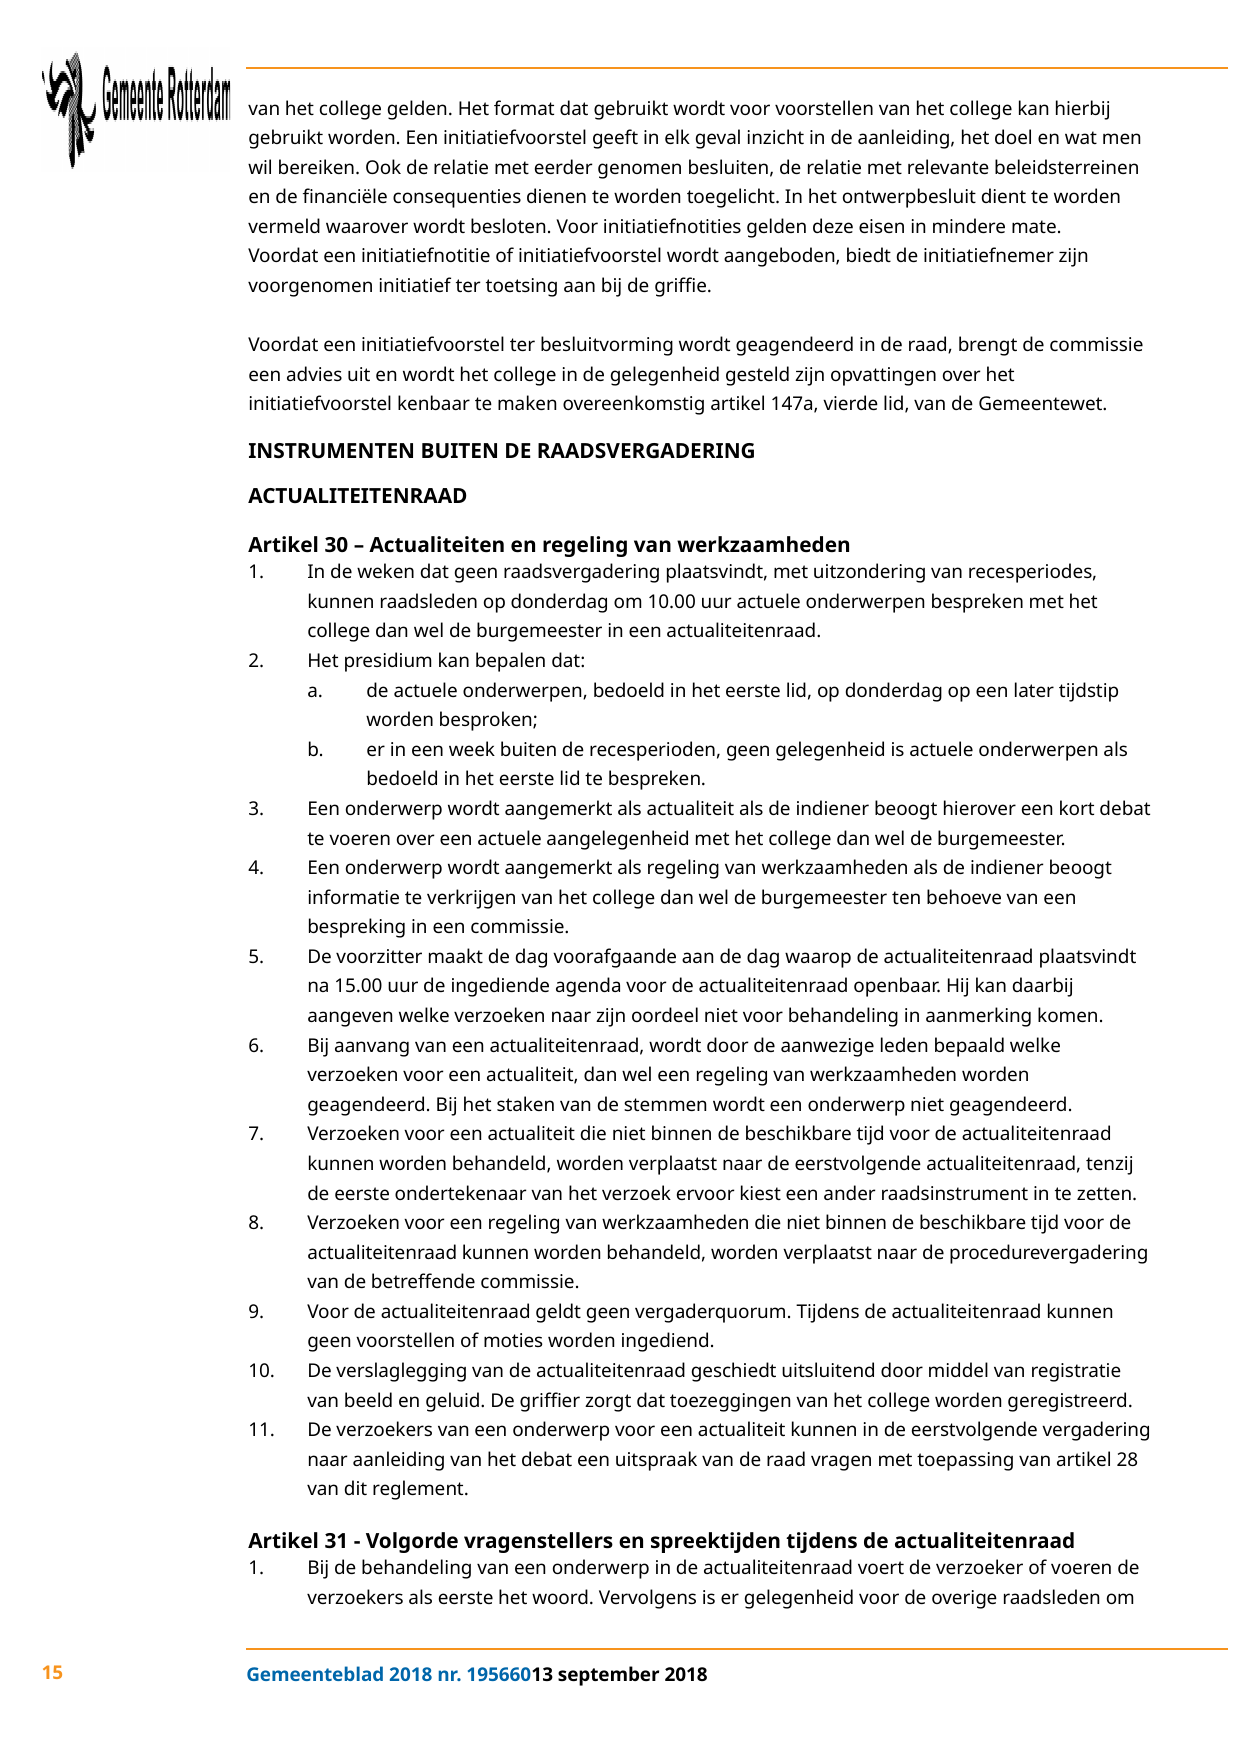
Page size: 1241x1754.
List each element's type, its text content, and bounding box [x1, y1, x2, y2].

picture [41, 47, 231, 172]
list Voor de actualiteitenraad geldt geen vergaderquorum. Tijdens de actualiteitenraad kunnen geen voorstellen of moties worden ingediend. [248, 1298, 1152, 1353]
text Voordat een initiatiefvoorstel ter besluitvorming wordt geagendeerd in de raad, brengt de commissie een advies uit en wordt het college in de gelegenheid gesteld zijn opvattingen over het initiatiefvoorstel kenbaar te maken overeenkomstig artikel 147a, vierde lid, van de Gemeentewet. [248, 331, 1152, 416]
text INSTRUMENTEN BUITEN DE RAADSVERGADERING [248, 436, 1152, 465]
text Artikel 30 – Actualiteiten en regeling van werkzaamheden [248, 530, 1152, 558]
list Een onderwerp wordt aangemerkt als actualiteit als de indiener beoogt hierover een kort debat te voeren over een actuele aangelegenheid met het college dan wel de burgemeester. [248, 795, 1152, 850]
list Bij aanvang van een actualiteitenraad, wordt door de aanwezige leden bepaald welke verzoeken voor een actualiteit, dan wel een regeling van werkzaamheden worden geagendeerd. Bij het staken van de stemmen wordt een onderwerp niet geagendeerd. [248, 1032, 1152, 1117]
list Verzoeken voor een actualiteit die niet binnen de beschikbare tijd voor de actualiteitenraad kunnen worden behandeld, worden verplaatst naar de eerstvolgende actualiteitenraad, tenzij de eerste ondertekenaar van het verzoek ervoor kiest een ander raadsinstrument in te zetten. [248, 1121, 1152, 1205]
text ACTUALITEITENRAAD [248, 481, 1152, 509]
list De verslaglegging van de actualiteitenraad geschiedt uitsluitend door middel van registratie van beeld en geluid. De griffier zorgt dat toezeggingen van het college worden geregistreerd. [248, 1357, 1152, 1412]
list In de weken dat geen raadsvergadering plaatsvindt, met uitzondering van recesperiodes, kunnen raadsleden op donderdag om 10.00 uur actuele onderwerpen bespreken met het college dan wel de burgemeester in een actualiteitenraad. [248, 558, 1152, 643]
list De voorzitter maakt de dag voorafgaande aan de dag waarop de actualiteitenraad plaatsvindt na 15.00 uur de ingediende agenda voor de actualiteitenraad openbaar. Hij kan daarbij aangeven welke verzoeken naar zijn oordeel niet voor behandeling in aanmerking komen. [248, 943, 1152, 1028]
list Verzoeken voor een regeling van werkzaamheden die niet binnen de beschikbare tijd voor de actualiteitenraad kunnen worden behandeld, worden verplaatst naar de procedurevergadering van de betreffende commissie. [248, 1209, 1152, 1294]
list Een onderwerp wordt aangemerkt als regeling van werkzaamheden als de indiener beoogt informatie te verkrijgen van het college dan wel de burgemeester ten behoeve van een bespreking in een commissie. [248, 854, 1152, 939]
list De verzoekers van een onderwerp voor een actualiteit kunnen in de eerstvolgende vergadering naar aanleiding van het debat een uitspraak van de raad vragen met toepassing van artikel 28 van dit reglement. [248, 1416, 1152, 1501]
list er in een week buiten de recesperioden, geen gelegenheid is actuele onderwerpen als bedoeld in het eerste lid te bespreken. [307, 736, 1152, 791]
text Artikel 31 - Volgorde vragenstellers en spreektijden tijdens de actualiteitenraad [248, 1526, 1152, 1554]
text van het college gelden. Het format dat gebruikt wordt voor voorstellen van het college kan hierbij gebruikt worden. Een initiatiefvoorstel geeft in elk geval inzicht in de aanleiding, het doel en wat men wil bereiken. Ook de relatie met eerder genomen besluiten, de relatie met relevante beleidsterreinen en de financiële consequenties dienen te worden toegelicht. In het ontwerpbesluit dient te worden vermeld waarover wordt besloten. Voor initiatiefnotities gelden deze eisen in mindere mate. [248, 95, 1152, 239]
text Voordat een initiatiefnotitie of initiatiefvoorstel wordt aangeboden, biedt de initiatiefnemer zijn voorgenomen initiatief ter toetsing aan bij de griffie. [248, 243, 1152, 298]
list Bij de behandeling van een onderwerp in de actualiteitenraad voert de verzoeker of voeren de verzoekers als eerste het woord. Vervolgens is er gelegenheid voor de overige raadsleden om [248, 1554, 1152, 1610]
list de actuele onderwerpen, bedoeld in het eerste lid, op donderdag op een later tijdstip worden besproken; [307, 677, 1152, 732]
list Het presidium kan bepalen dat: [248, 647, 1152, 673]
